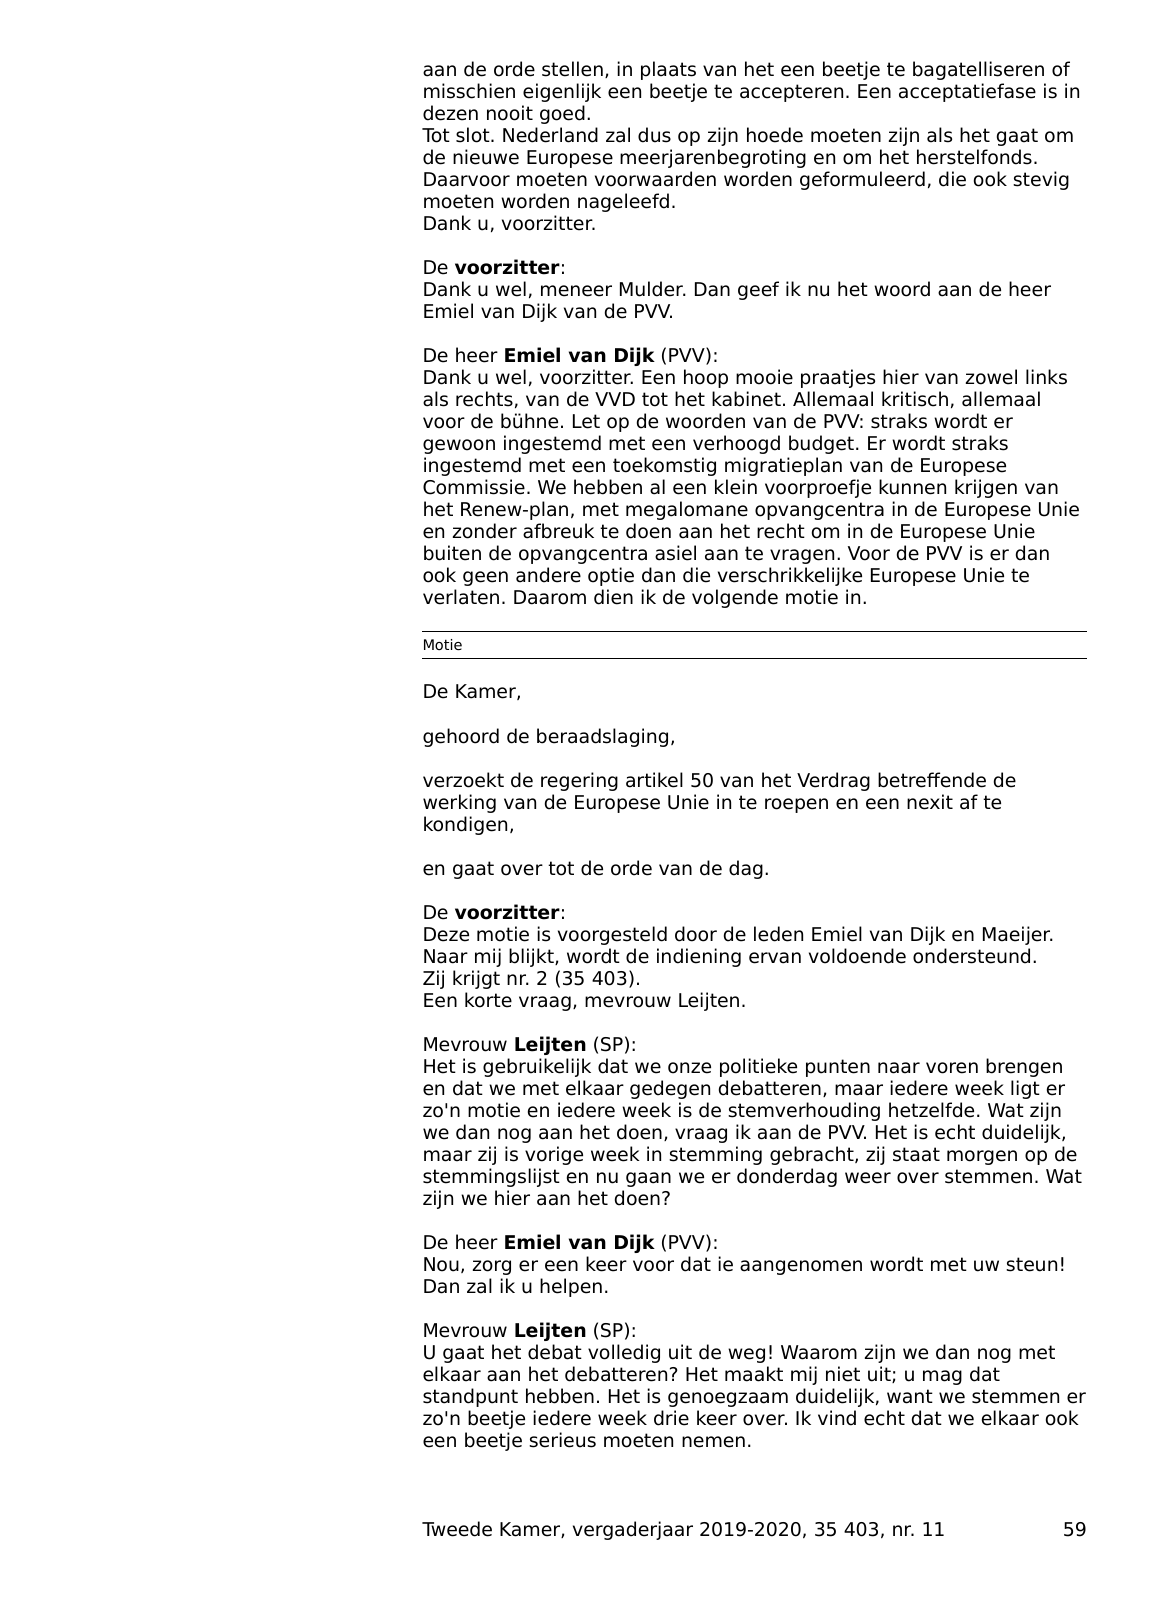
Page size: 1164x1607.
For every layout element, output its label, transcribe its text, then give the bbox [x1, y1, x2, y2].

text De voorzitter: [422, 257, 1087, 279]
text De heer Emiel van Dijk (PVV): [422, 1232, 1087, 1254]
text verzoekt de regering artikel 50 van het Verdrag betreffende de werking van de Europese Unie in te roepen en een nexit af te kondigen, [422, 770, 1087, 836]
text Tot slot. Nederland zal dus op zijn hoede moeten zijn als het gaat om de nieuwe Europese meerjarenbegroting en om het herstelfonds. Daarvoor moeten voorwaarden worden geformuleerd, die ook stevig moeten worden nageleefd. [422, 125, 1087, 213]
text U gaat het debat volledig uit de weg! Waarom zijn we dan nog met elkaar aan het debatteren? Het maakt mij niet uit; u mag dat standpunt hebben. Het is genoegzaam duidelijk, want we stemmen er zo'n beetje iedere week drie keer over. Ik vind echt dat we elkaar ook een beetje serieus moeten nemen. [422, 1342, 1087, 1452]
text Mevrouw Leijten (SP): [422, 1320, 1087, 1342]
text De voorzitter: [422, 902, 1087, 924]
text Dank u wel, voorzitter. Een hoop mooie praatjes hier van zowel links als rechts, van de VVD tot het kabinet. Allemaal kritisch, allemaal voor de bühne. Let op de woorden van de PVV: straks wordt er gewoon ingestemd met een verhoogd budget. Er wordt straks ingestemd met een toekomstig migratieplan van de Europese Commissie. We hebben al een klein voorproefje kunnen krijgen van het Renew-plan, met megalomane opvangcentra in de Europese Unie en zonder afbreuk te doen aan het recht om in de Europese Unie buiten de opvangcentra asiel aan te vragen. Voor de PVV is er dan ook geen andere optie dan die verschrikkelijke Europese Unie te verlaten. Daarom dien ik de volgende motie in. [422, 367, 1087, 609]
text Een korte vraag, mevrouw Leijten. [422, 990, 1087, 1012]
table_header Motie [422, 632, 1087, 658]
text gehoord de beraadslaging, [422, 726, 1087, 748]
text Deze motie is voorgesteld door de leden Emiel van Dijk en Maeijer. Naar mij blijkt, wordt de indiening ervan voldoende ondersteund. [422, 924, 1087, 968]
text De heer Emiel van Dijk (PVV): [422, 345, 1087, 367]
text Zij krijgt nr. 2 (35 403). [422, 968, 1087, 990]
text Dank u, voorzitter. [422, 213, 1087, 235]
text aan de orde stellen, in plaats van het een beetje te bagatelliseren of misschien eigenlijk een beetje te accepteren. Een acceptatiefase is in dezen nooit goed. [422, 59, 1087, 125]
text Dank u wel, meneer Mulder. Dan geef ik nu het woord aan de heer Emiel van Dijk van de PVV. [422, 279, 1087, 323]
text Mevrouw Leijten (SP): [422, 1034, 1087, 1056]
text en gaat over tot de orde van de dag. [422, 858, 1087, 880]
text De Kamer, [422, 681, 1087, 703]
text Nou, zorg er een keer voor dat ie aangenomen wordt met uw steun! Dan zal ik u helpen. [422, 1254, 1087, 1298]
text Het is gebruikelijk dat we onze politieke punten naar voren brengen en dat we met elkaar gedegen debatteren, maar iedere week ligt er zo'n motie en iedere week is de stemverhouding hetzelfde. Wat zijn we dan nog aan het doen, vraag ik aan de PVV. Het is echt duidelijk, maar zij is vorige week in stemming gebracht, zij staat morgen op de stemmingslijst en nu gaan we er donderdag weer over stemmen. Wat zijn we hier aan het doen? [422, 1056, 1087, 1210]
